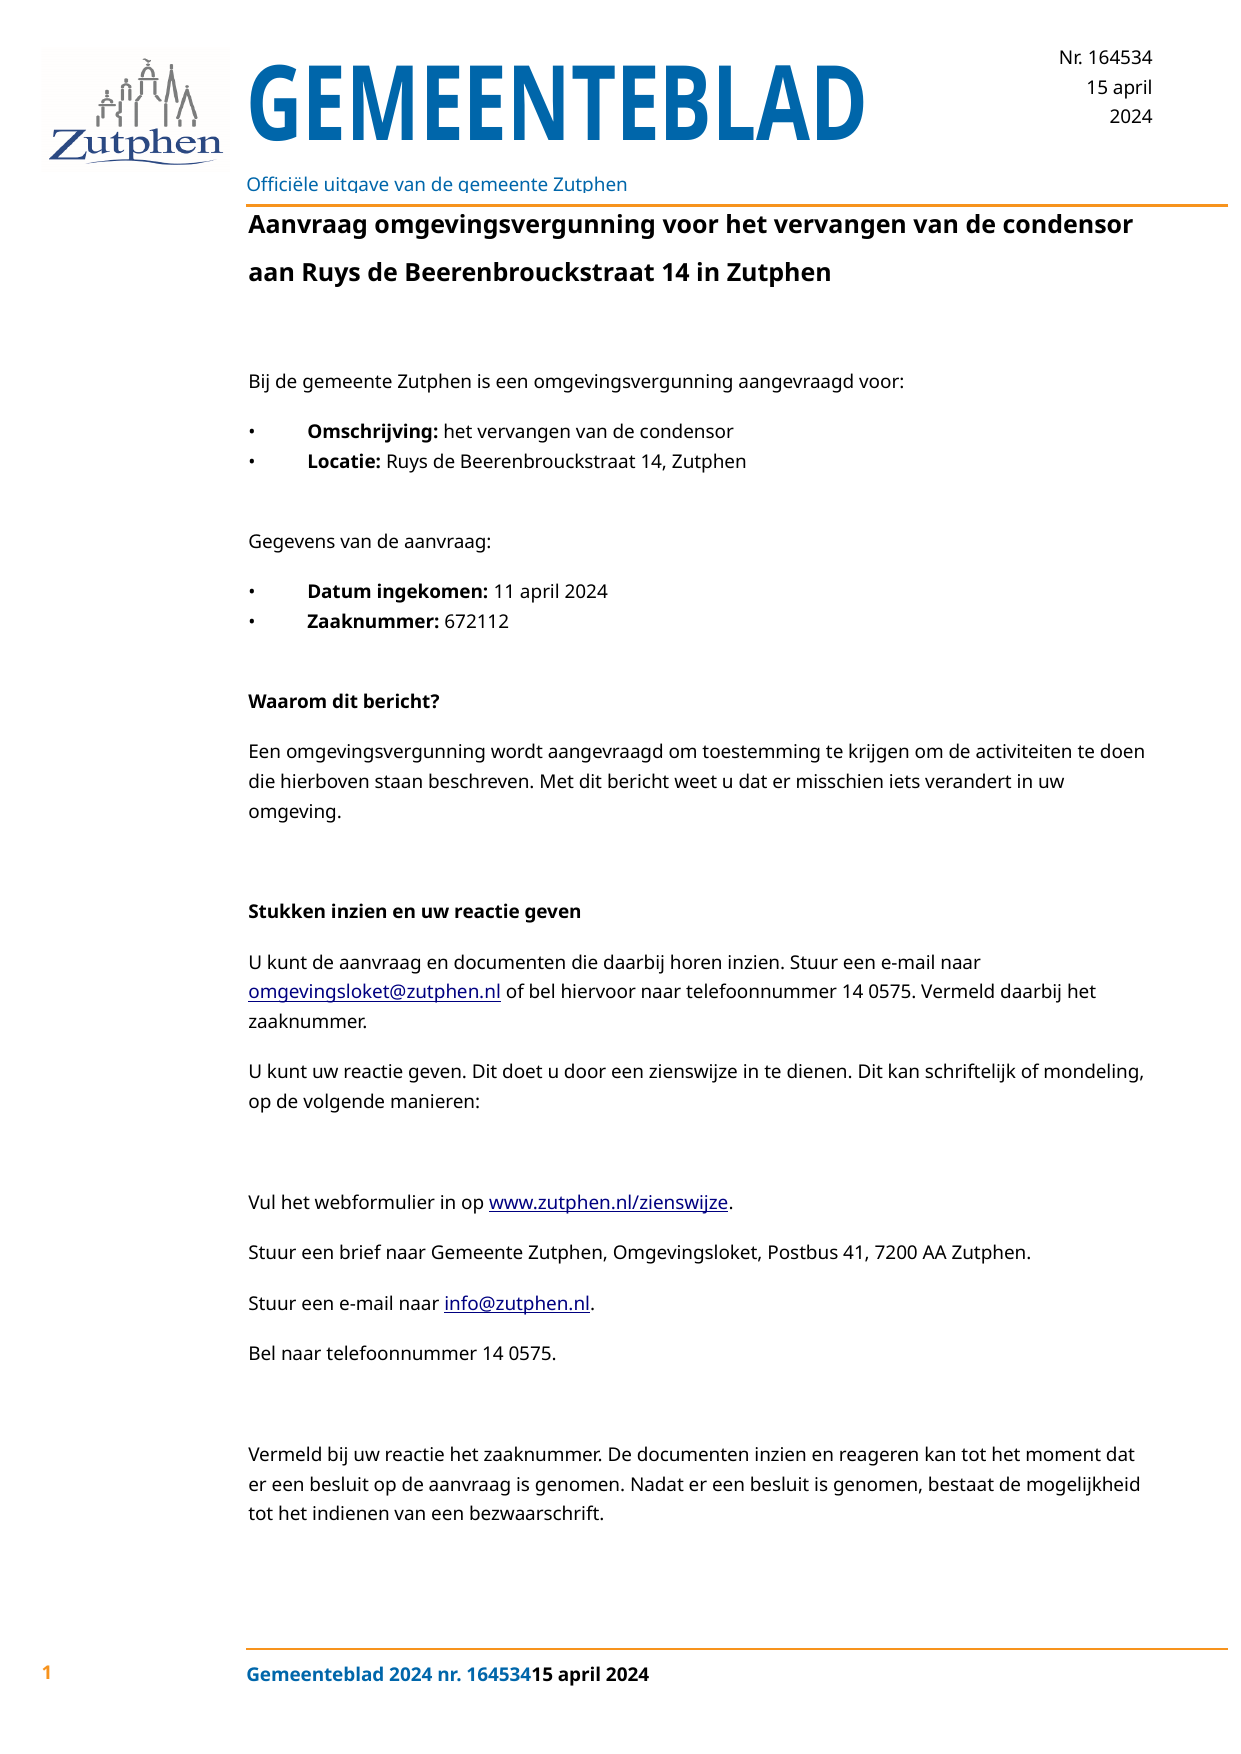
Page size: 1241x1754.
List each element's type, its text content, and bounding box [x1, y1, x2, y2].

list Zaaknummer: 672112 [248, 608, 1152, 634]
text Stuur een brief naar Gemeente Zutphen, Omgevingsloket, Postbus 41, 7200 AA Zutphen. [248, 1239, 1152, 1265]
text U kunt de aanvraag en documenten die daarbij horen inzien. Stuur een e-mail naar omgevingsloket@zutphen.nl of bel hiervoor naar telefoonnummer 14 0575. Vermeld daarbij het zaaknummer. [248, 949, 1152, 1034]
picture [41, 47, 231, 172]
text Vermeld bij uw reactie het zaaknummer. De documenten inzien en reageren kan tot het moment dat er een besluit op de aanvraag is genomen. Nadat er een besluit is genomen, bestaat de mogelijkheid tot het indienen van een bezwaarschrift. [248, 1441, 1152, 1526]
list Locatie: Ruys de Beerenbrouckstraat 14, Zutphen [248, 448, 1152, 474]
text Gegevens van de aanvraag: [248, 528, 1152, 554]
text Een omgevingsvergunning wordt aangevraagd om toestemming te krijgen om de activiteiten te doen die hierboven staan beschreven. Met dit bericht weet u dat er misschien iets verandert in uw omgeving. [248, 739, 1152, 824]
list Datum ingekomen: 11 april 2024 [248, 579, 1152, 604]
text Vul het webformulier in op www.zutphen.nl/zienswijze. [248, 1189, 1152, 1215]
text Stukken inzien en uw reactie geven [248, 899, 1152, 924]
text Stuur een e-mail naar info@zutphen.nl. [248, 1290, 1152, 1316]
text Bel naar telefoonnummer 14 0575. [248, 1340, 1152, 1366]
text Aanvraag omgevingsvergunning voor het vervangen van de condensor aan Ruys de Beerenbrouckstraat 14 in Zutphen [248, 207, 1152, 288]
text Bij de gemeente Zutphen is een omgevingsvergunning aangevraagd voor: [248, 368, 1152, 394]
text Waarom dit bericht? [248, 688, 1152, 714]
list Omschrijving: het vervangen van de condensor [248, 419, 1152, 444]
text U kunt uw reactie geven. Dit doet u door een zienswijze in te dienen. Dit kan schriftelijk of mondeling, op de volgende manieren: [248, 1059, 1152, 1114]
